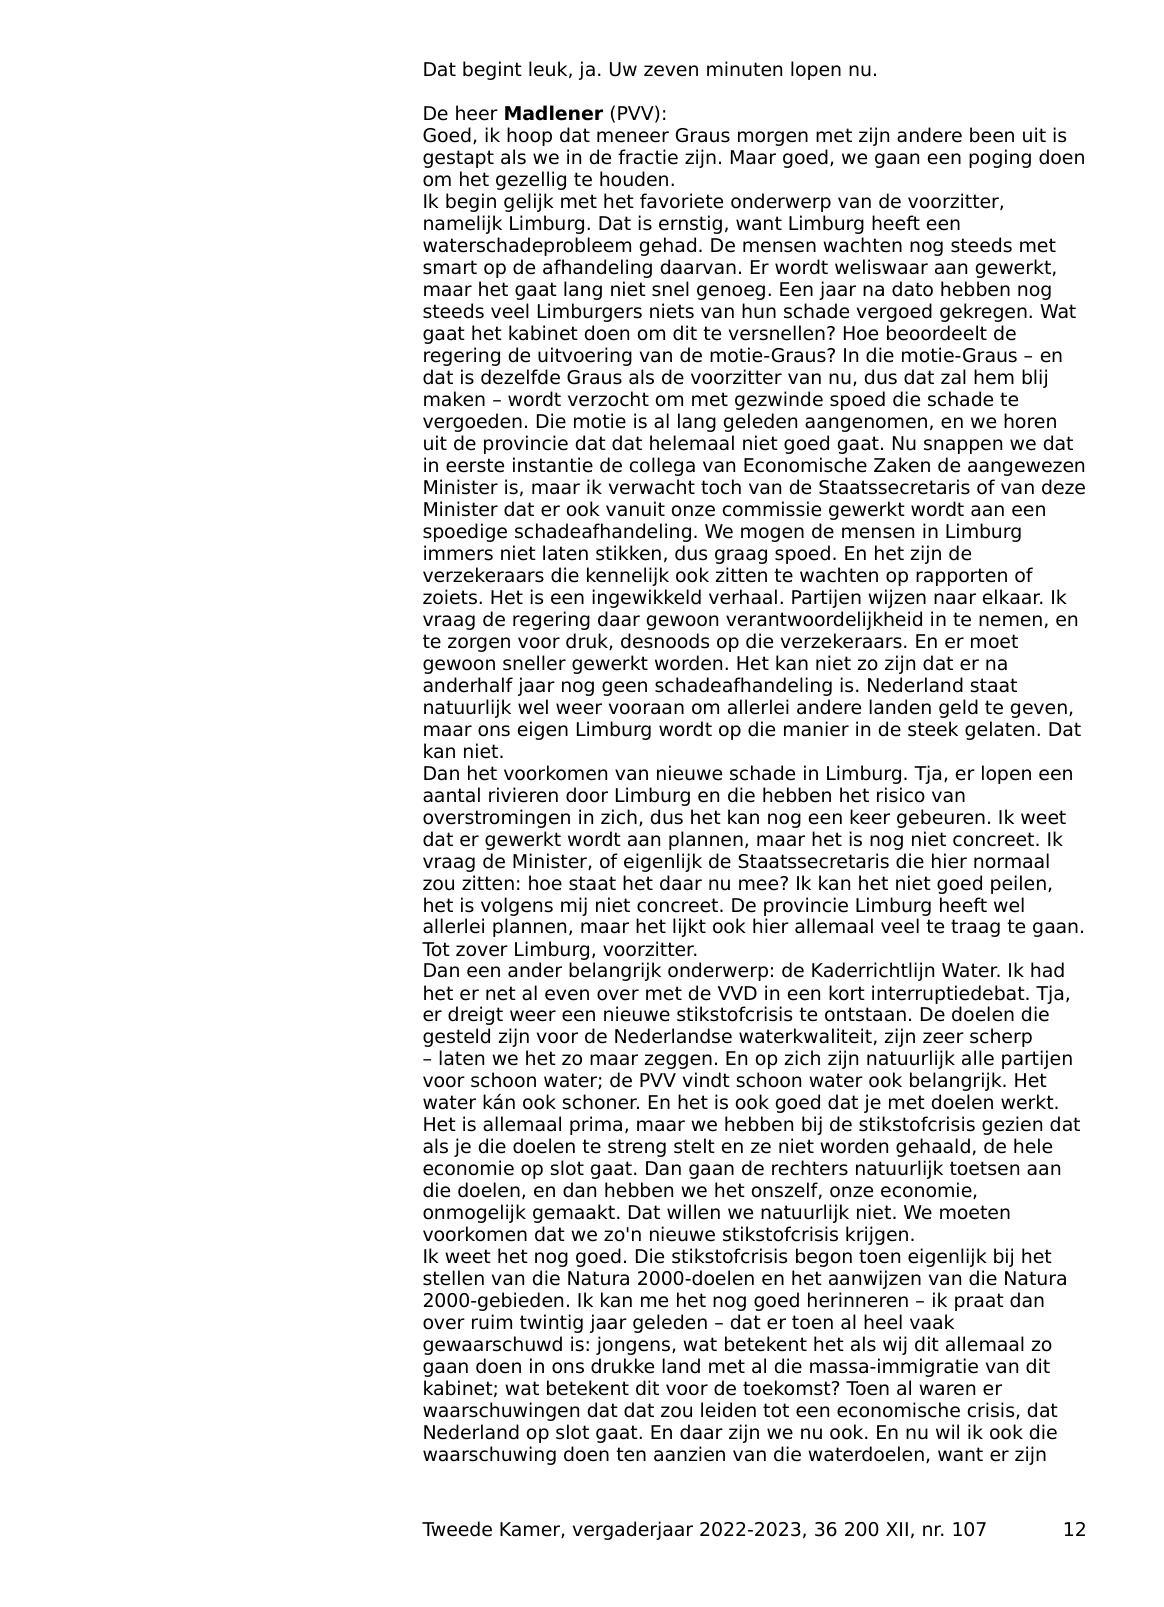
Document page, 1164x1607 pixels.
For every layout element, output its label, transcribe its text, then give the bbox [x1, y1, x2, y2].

text Goed, ik hoop dat meneer Graus morgen met zijn andere been uit is gestapt als we in de fractie zijn. Maar goed, we gaan een poging doen om het gezellig te houden. [422, 125, 1087, 191]
text De heer Madlener (PVV): [422, 103, 1087, 125]
text Ik begin gelijk met het favoriete onderwerp van de voorzitter, namelijk Limburg. Dat is ernstig, want Limburg heeft een waterschadeprobleem gehad. De mensen wachten nog steeds met smart op de afhandeling daarvan. Er wordt weliswaar aan gewerkt, maar het gaat lang niet snel genoeg. Een jaar na dato hebben nog steeds veel Limburgers niets van hun schade vergoed gekregen. Wat gaat het kabinet doen om dit te versnellen? Hoe beoordeelt de regering de uitvoering van de motie-Graus? In die motie-Graus – en dat is dezelfde Graus als de voorzitter van nu, dus dat zal hem blij maken – wordt verzocht om met gezwinde spoed die schade te vergoeden. Die motie is al lang geleden aangenomen, en we horen uit de provincie dat dat helemaal niet goed gaat. Nu snappen we dat in eerste instantie de collega van Economische Zaken de aangewezen Minister is, maar ik verwacht toch van de Staatssecretaris of van deze Minister dat er ook vanuit onze commissie gewerkt wordt aan een spoedige schadeafhandeling. We mogen de mensen in Limburg immers niet laten stikken, dus graag spoed. En het zijn de verzekeraars die kennelijk ook zitten te wachten op rapporten of zoiets. Het is een ingewikkeld verhaal. Partijen wijzen naar elkaar. Ik vraag de regering daar gewoon verantwoordelijkheid in te nemen, en te zorgen voor druk, desnoods op die verzekeraars. En er moet gewoon sneller gewerkt worden. Het kan niet zo zijn dat er na anderhalf jaar nog geen schadeafhandeling is. Nederland staat natuurlijk wel weer vooraan om allerlei andere landen geld te geven, maar ons eigen Limburg wordt op die manier in de steek gelaten. Dat kan niet. [422, 191, 1087, 763]
text Dan het voorkomen van nieuwe schade in Limburg. Tja, er lopen een aantal rivieren door Limburg en die hebben het risico van overstromingen in zich, dus het kan nog een keer gebeuren. Ik weet dat er gewerkt wordt aan plannen, maar het is nog niet concreet. Ik vraag de Minister, of eigenlijk de Staatssecretaris die hier normaal zou zitten: hoe staat het daar nu mee? Ik kan het niet goed peilen, het is volgens mij niet concreet. De provincie Limburg heeft wel allerlei plannen, maar het lijkt ook hier allemaal veel te traag te gaan. Tot zover Limburg, voorzitter. [422, 763, 1087, 960]
text Ik weet het nog goed. Die stikstofcrisis begon toen eigenlijk bij het stellen van die Natura 2000-doelen en het aanwijzen van die Natura 2000-gebieden. Ik kan me het nog goed herinneren – ik praat dan over ruim twintig jaar geleden – dat er toen al heel vaak gewaarschuwd is: jongens, wat betekent het als wij dit allemaal zo gaan doen in ons drukke land met al die massa-immigratie van dit kabinet; wat betekent dit voor de toekomst? Toen al waren er waarschuwingen dat dat zou leiden tot een economische crisis, dat Nederland op slot gaat. En daar zijn we nu ook. En nu wil ik ook die waarschuwing doen ten aanzien van die waterdoelen, want er zijn [422, 1246, 1087, 1466]
text Dat begint leuk, ja. Uw zeven minuten lopen nu. [422, 59, 1087, 81]
text Dan een ander belangrijk onderwerp: de Kaderrichtlijn Water. Ik had het er net al even over met de VVD in een kort interruptiedebat. Tja, er dreigt weer een nieuwe stikstofcrisis te ontstaan. De doelen die gesteld zijn voor de Nederlandse waterkwaliteit, zijn zeer scherp – laten we het zo maar zeggen. En op zich zijn natuurlijk alle partijen voor schoon water; de PVV vindt schoon water ook belangrijk. Het water kán ook schoner. En het is ook goed dat je met doelen werkt. Het is allemaal prima, maar we hebben bij de stikstofcrisis gezien dat als je die doelen te streng stelt en ze niet worden gehaald, de hele economie op slot gaat. Dan gaan de rechters natuurlijk toetsen aan die doelen, en dan hebben we het onszelf, onze economie, onmogelijk gemaakt. Dat willen we natuurlijk niet. We moeten voorkomen dat we zo'n nieuwe stikstofcrisis krijgen. [422, 960, 1087, 1246]
